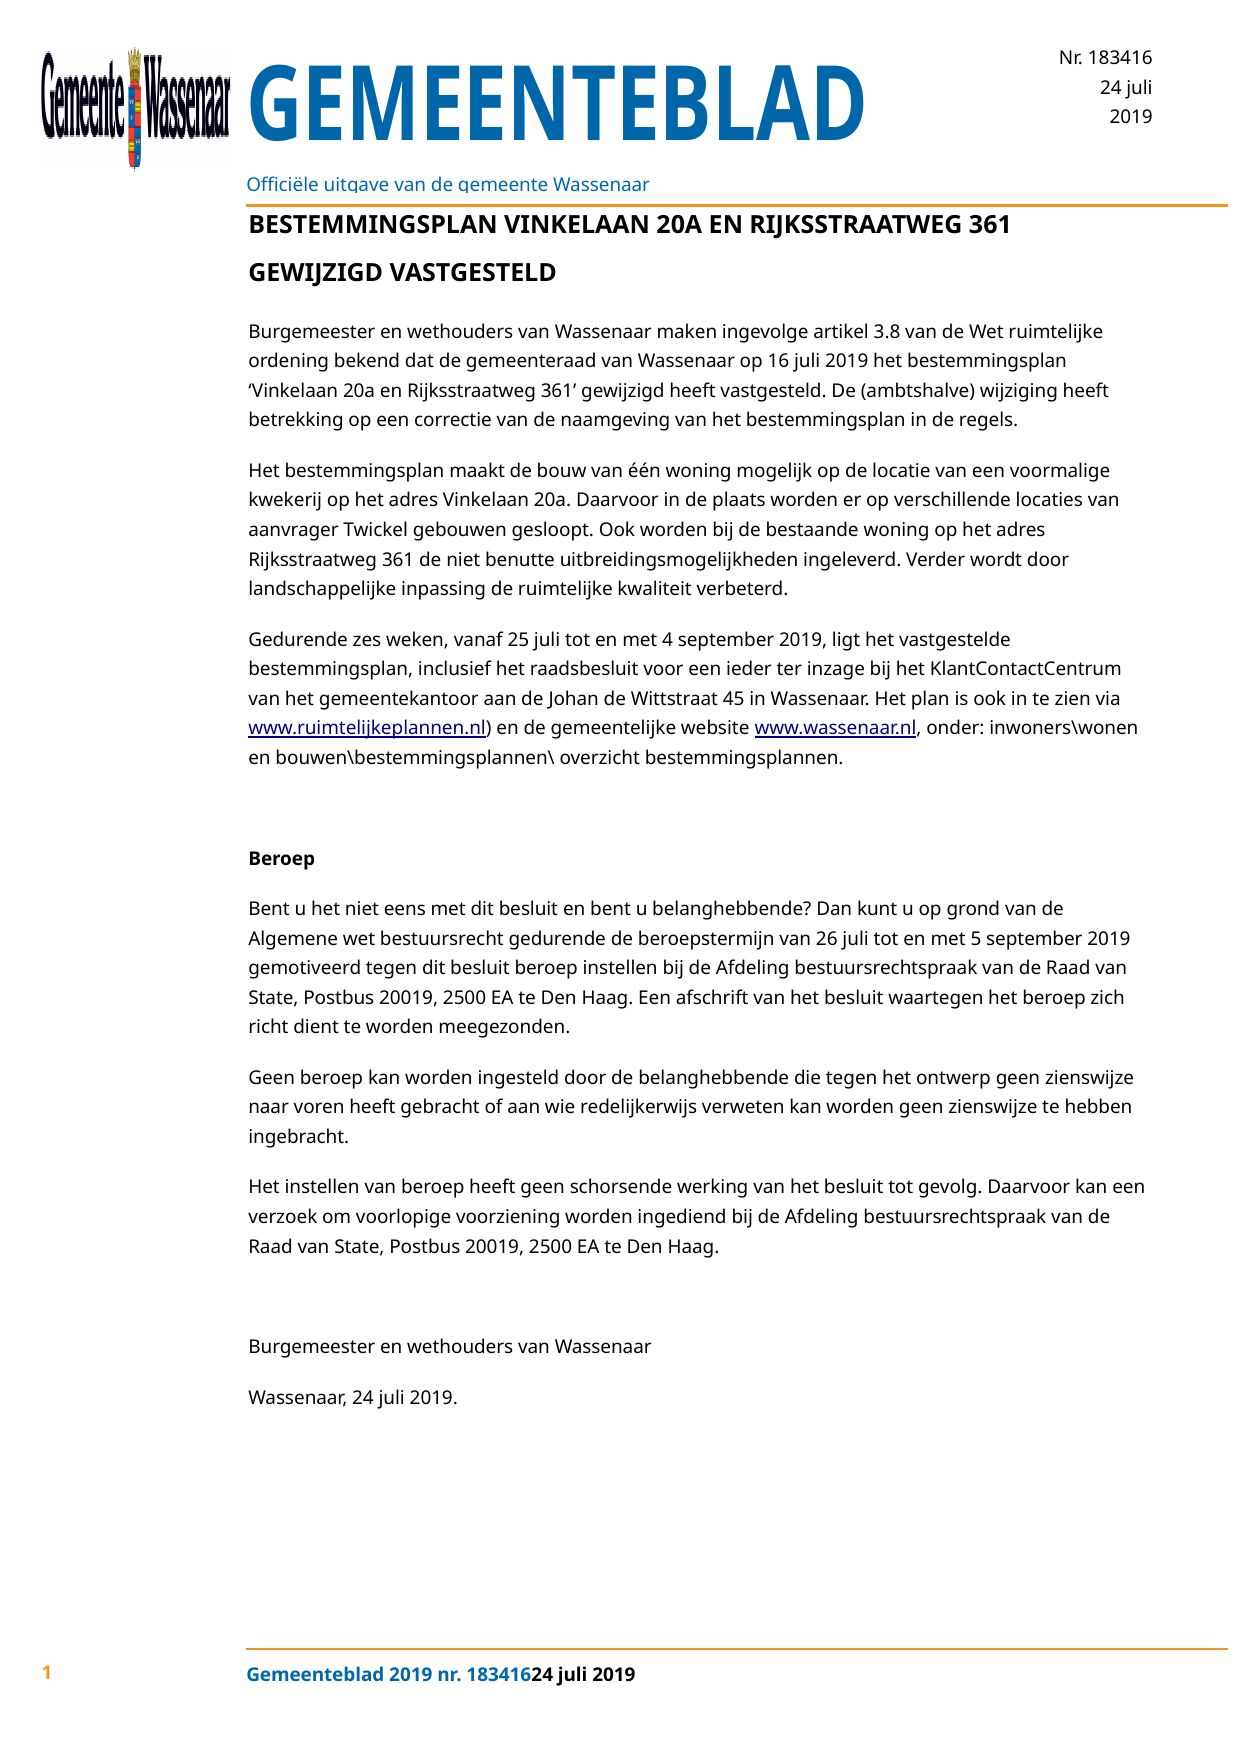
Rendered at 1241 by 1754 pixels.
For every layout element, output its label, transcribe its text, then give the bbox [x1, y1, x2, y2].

text BESTEMMINGSPLAN VINKELAAN 20A EN RIJKSSTRAATWEG 361 GEWIJZIGD VASTGESTELD [248, 207, 1152, 288]
text Bent u het niet eens met dit besluit en bent u belanghebbende? Dan kunt u op grond van de Algemene wet bestuursrecht gedurende de beroepstermijn van 26 juli tot en met 5 september 2019 gemotiveerd tegen dit besluit beroep instellen bij de Afdeling bestuursrechtspraak van de Raad van State, Postbus 20019, 2500 EA te Den Haag. Een afschrift van het besluit waartegen het beroep zich richt dient te worden meegezonden. [248, 895, 1152, 1039]
text Het instellen van beroep heeft geen schorsende werking van het besluit tot gevolg. Daarvoor kan een verzoek om voorlopige voorziening worden ingediend bij de Afdeling bestuursrechtspraak van de Raad van State, Postbus 20019, 2500 EA te Den Haag. [248, 1174, 1152, 1259]
picture [41, 47, 231, 172]
text Geen beroep kan worden ingesteld door de belanghebbende die tegen het ontwerp geen zienswijze naar voren heeft gebracht of aan wie redelijkerwijs verweten kan worden geen zienswijze te hebben ingebracht. [248, 1064, 1152, 1149]
text Het bestemmingsplan maakt de bouw van één woning mogelijk op de locatie van een voormalige kwekerij op het adres Vinkelaan 20a. Daarvoor in de plaats worden er op verschillende locaties van aanvrager Twickel gebouwen gesloopt. Ook worden bij de bestaande woning op het adres Rijksstraatweg 361 de niet benutte uitbreidingsmogelijkheden ingeleverd. Verder wordt door landschappelijke inpassing de ruimtelijke kwaliteit verbeterd. [248, 457, 1152, 601]
text Beroep [248, 845, 1152, 871]
text Wassenaar, 24 juli 2019. [248, 1384, 1152, 1410]
text Burgemeester en wethouders van Wassenaar [248, 1334, 1152, 1359]
text Burgemeester en wethouders van Wassenaar maken ingevolge artikel 3.8 van de Wet ruimtelijke ordening bekend dat de gemeenteraad van Wassenaar op 16 juli 2019 het bestemmingsplan ‘Vinkelaan 20a en Rijksstraatweg 361’ gewijzigd heeft vastgesteld. De (ambtshalve) wijziging heeft betrekking op een correctie van de naamgeving van het bestemmingsplan in de regels. [248, 318, 1152, 432]
text Gedurende zes weken, vanaf 25 juli tot en met 4 september 2019, ligt het vastgestelde bestemmingsplan, inclusief het raadsbesluit voor een ieder ter inzage bij het KlantContactCentrum van het gemeentekantoor aan de Johan de Wittstraat 45 in Wassenaar. Het plan is ook in te zien via www.ruimtelijkeplannen.nl) en de gemeentelijke website www.wassenaar.nl, onder: inwoners\wonen en bouwen\bestemmingsplannen\ overzicht bestemmingsplannen. [248, 626, 1152, 770]
